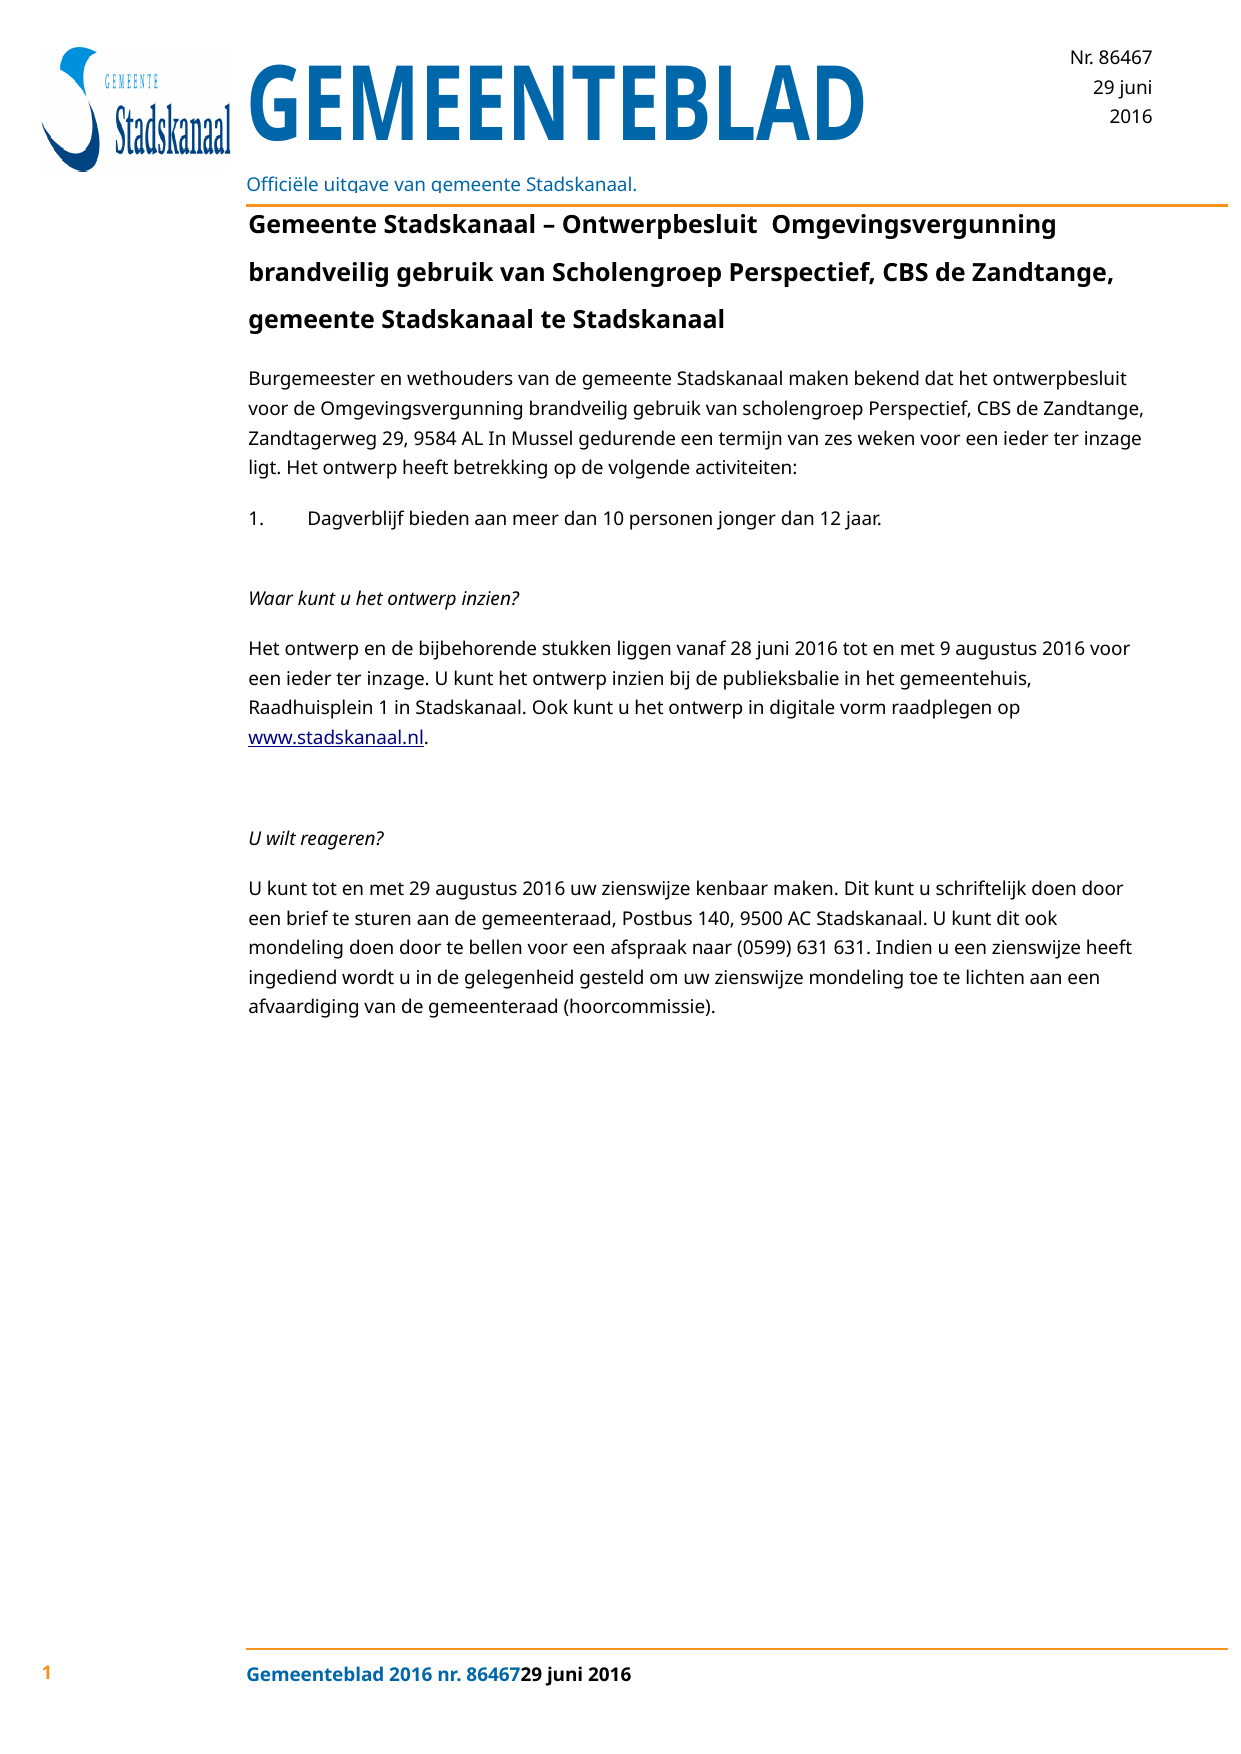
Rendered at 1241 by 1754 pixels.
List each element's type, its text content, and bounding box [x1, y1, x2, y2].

text U kunt tot en met 29 augustus 2016 uw zienswijze kenbaar maken. Dit kunt u schriftelijk doen door een brief te sturen aan de gemeenteraad, Postbus 140, 9500 AC Stadskanaal. U kunt dit ook mondeling doen door te bellen voor een afspraak naar (0599) 631 631. Indien u een zienswijze heeft ingediend wordt u in de gelegenheid gesteld om uw zienswijze mondeling toe te lichten aan een afvaardiging van de gemeenteraad (hoorcommissie). [248, 875, 1152, 1019]
list Dagverblijf bieden aan meer dan 10 personen jonger dan 12 jaar. [248, 505, 1152, 530]
text Het ontwerp en de bijbehorende stukken liggen vanaf 28 juni 2016 tot en met 9 augustus 2016 voor een ieder ter inzage. U kunt het ontwerp inzien bij de publieksbalie in het gemeentehuis, Raadhuisplein 1 in Stadskanaal. Ook kunt u het ontwerp in digitale vorm raadplegen op www.stadskanaal.nl. [248, 635, 1152, 749]
text Gemeente Stadskanaal – Ontwerpbesluit Omgevingsvergunning brandveilig gebruik van Scholengroep Perspectief, CBS de Zandtange, gemeente Stadskanaal te Stadskanaal [248, 207, 1152, 336]
picture [41, 47, 231, 172]
text U wilt reageren? [248, 825, 1152, 850]
text Waar kunt u het ontwerp inzien? [248, 585, 1152, 610]
text Burgemeester en wethouders van de gemeente Stadskanaal maken bekend dat het ontwerpbesluit voor de Omgevingsvergunning brandveilig gebruik van scholengroep Perspectief, CBS de Zandtange, Zandtagerweg 29, 9584 AL In Mussel gedurende een termijn van zes weken voor een ieder ter inzage ligt. Het ontwerp heeft betrekking op de volgende activiteiten: [248, 366, 1152, 480]
